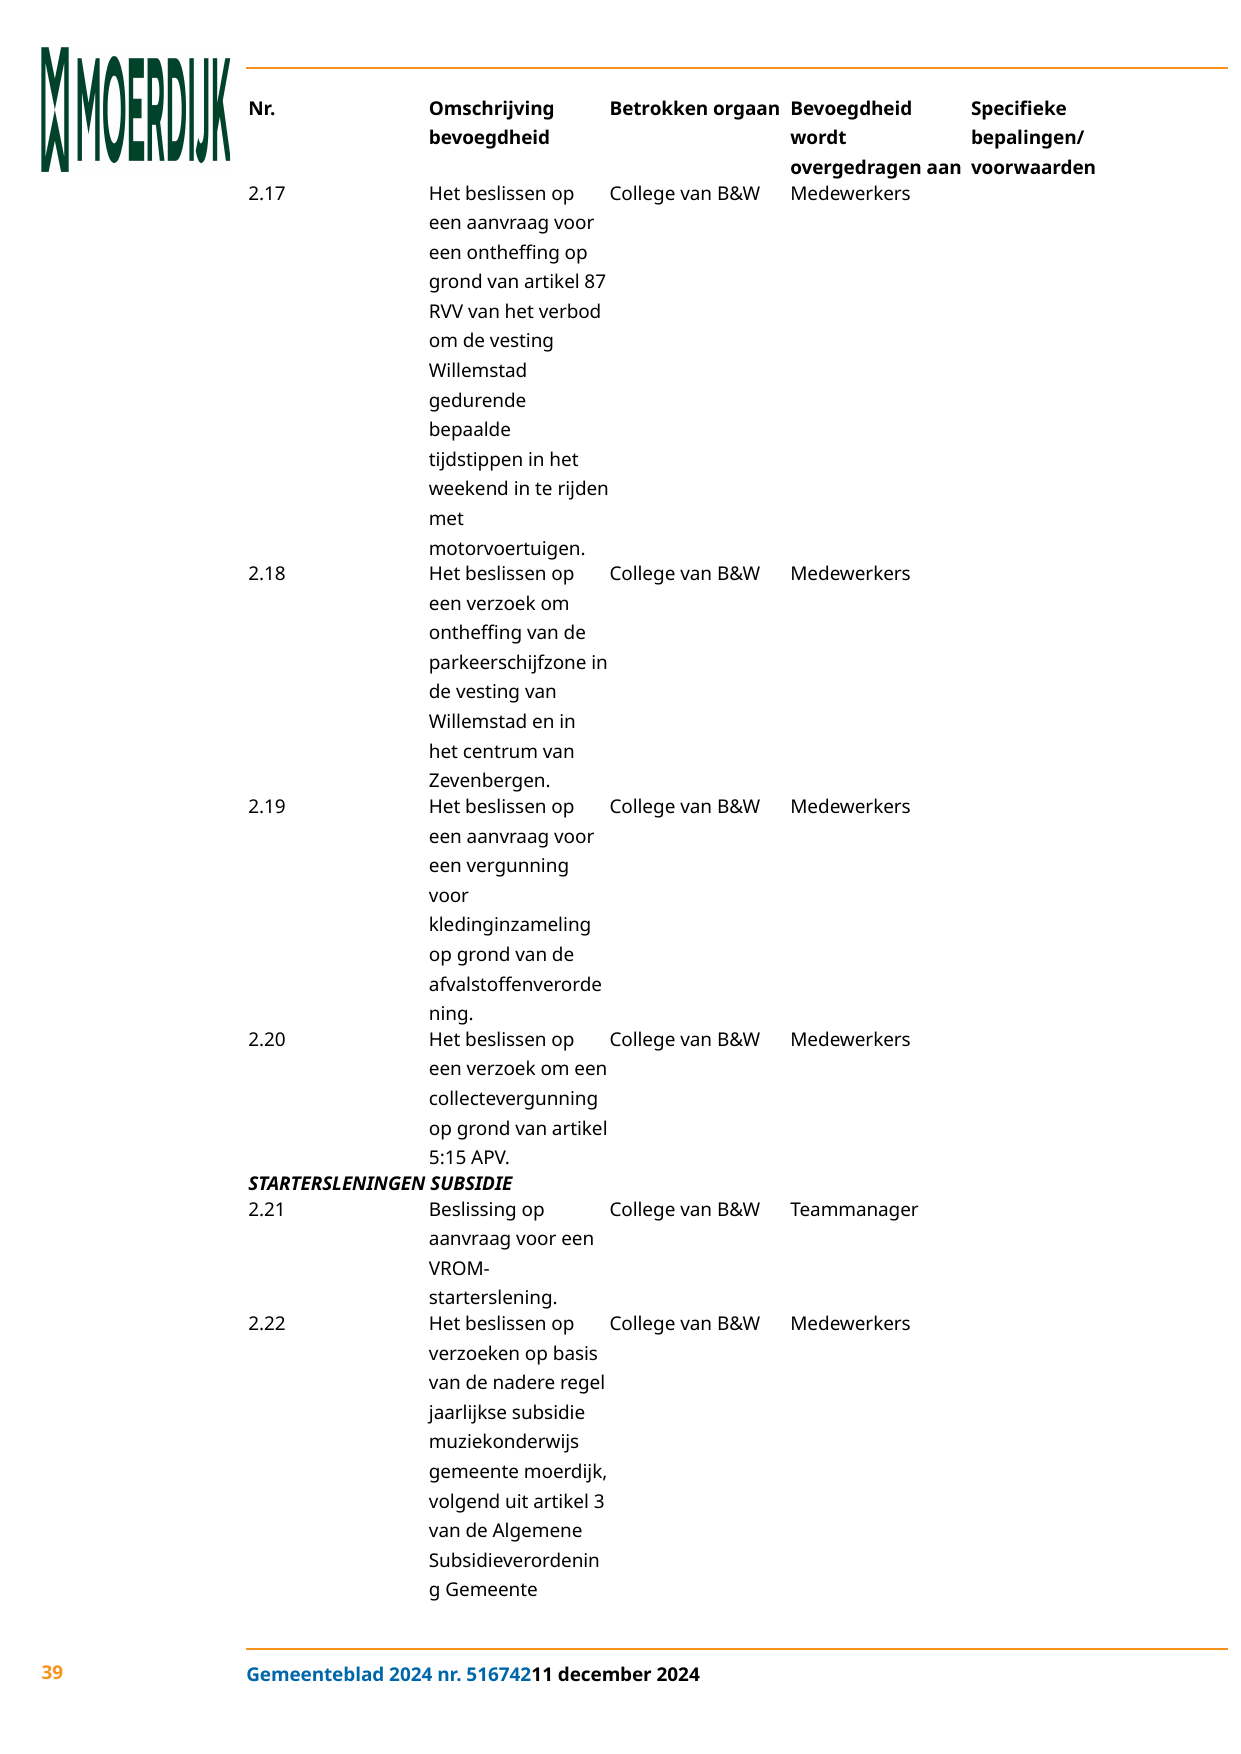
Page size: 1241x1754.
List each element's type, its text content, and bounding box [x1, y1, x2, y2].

table_header Specifieke bepalingen/ voorwaarden [971, 95, 1152, 180]
table_cell [971, 1310, 1152, 1602]
table_cell College van B&W [609, 793, 790, 1026]
table_cell STARTERSLENINGEN SUBSIDIE [248, 1170, 1152, 1196]
table_cell 2.17 [248, 180, 429, 560]
table_cell 2.21 [248, 1196, 429, 1310]
table_cell Het beslissen op verzoeken op basis van de nadere regel jaarlijkse subsidie muziekonderwijs gemeente moerdijk, volgend uit artikel 3 van de Algemene Subsidieverordening Gemeente [429, 1310, 609, 1602]
table_cell Het beslissen op een aanvraag voor een ontheffing op grond van artikel 87 RVV van het verbod om de vesting Willemstad gedurende bepaalde tijdstippen in het weekend in te rijden met motorvoertuigen. [429, 180, 609, 560]
table_cell Beslissing op aanvraag voor een VROM-starterslening. [429, 1196, 609, 1310]
picture [41, 47, 231, 172]
table_cell [971, 560, 1152, 793]
table_cell 2.19 [248, 793, 429, 1026]
table_cell Medewerkers [790, 180, 971, 560]
table_cell Het beslissen op een verzoek om ontheffing van de parkeerschijfzone in de vesting van Willemstad en in het centrum van Zevenbergen. [429, 560, 609, 793]
table_cell College van B&W [609, 180, 790, 560]
table_cell 2.20 [248, 1026, 429, 1170]
table_cell College van B&W [609, 1196, 790, 1310]
table_cell [971, 1026, 1152, 1170]
table_cell Het beslissen op een aanvraag voor een vergunning voor kledinginzameling op grond van de afvalstoffenverordening. [429, 793, 609, 1026]
table_header Omschrijving bevoegdheid [429, 95, 609, 180]
table_cell College van B&W [609, 1310, 790, 1602]
table_cell Teammanager [790, 1196, 971, 1310]
table_cell College van B&W [609, 560, 790, 793]
table_cell Medewerkers [790, 1026, 971, 1170]
table_cell Medewerkers [790, 1310, 971, 1602]
table_header Nr. [248, 95, 429, 180]
table_cell Medewerkers [790, 560, 971, 793]
table_cell [971, 1196, 1152, 1310]
table_header Bevoegdheid wordt overgedragen aan [790, 95, 971, 180]
table_header Betrokken orgaan [609, 95, 790, 180]
table_cell Medewerkers [790, 793, 971, 1026]
table_cell 2.22 [248, 1310, 429, 1602]
table_cell [971, 180, 1152, 560]
table_cell College van B&W [609, 1026, 790, 1170]
table_cell 2.18 [248, 560, 429, 793]
table_cell Het beslissen op een verzoek om een collectevergunning op grond van artikel 5:15 APV. [429, 1026, 609, 1170]
table_cell [971, 793, 1152, 1026]
